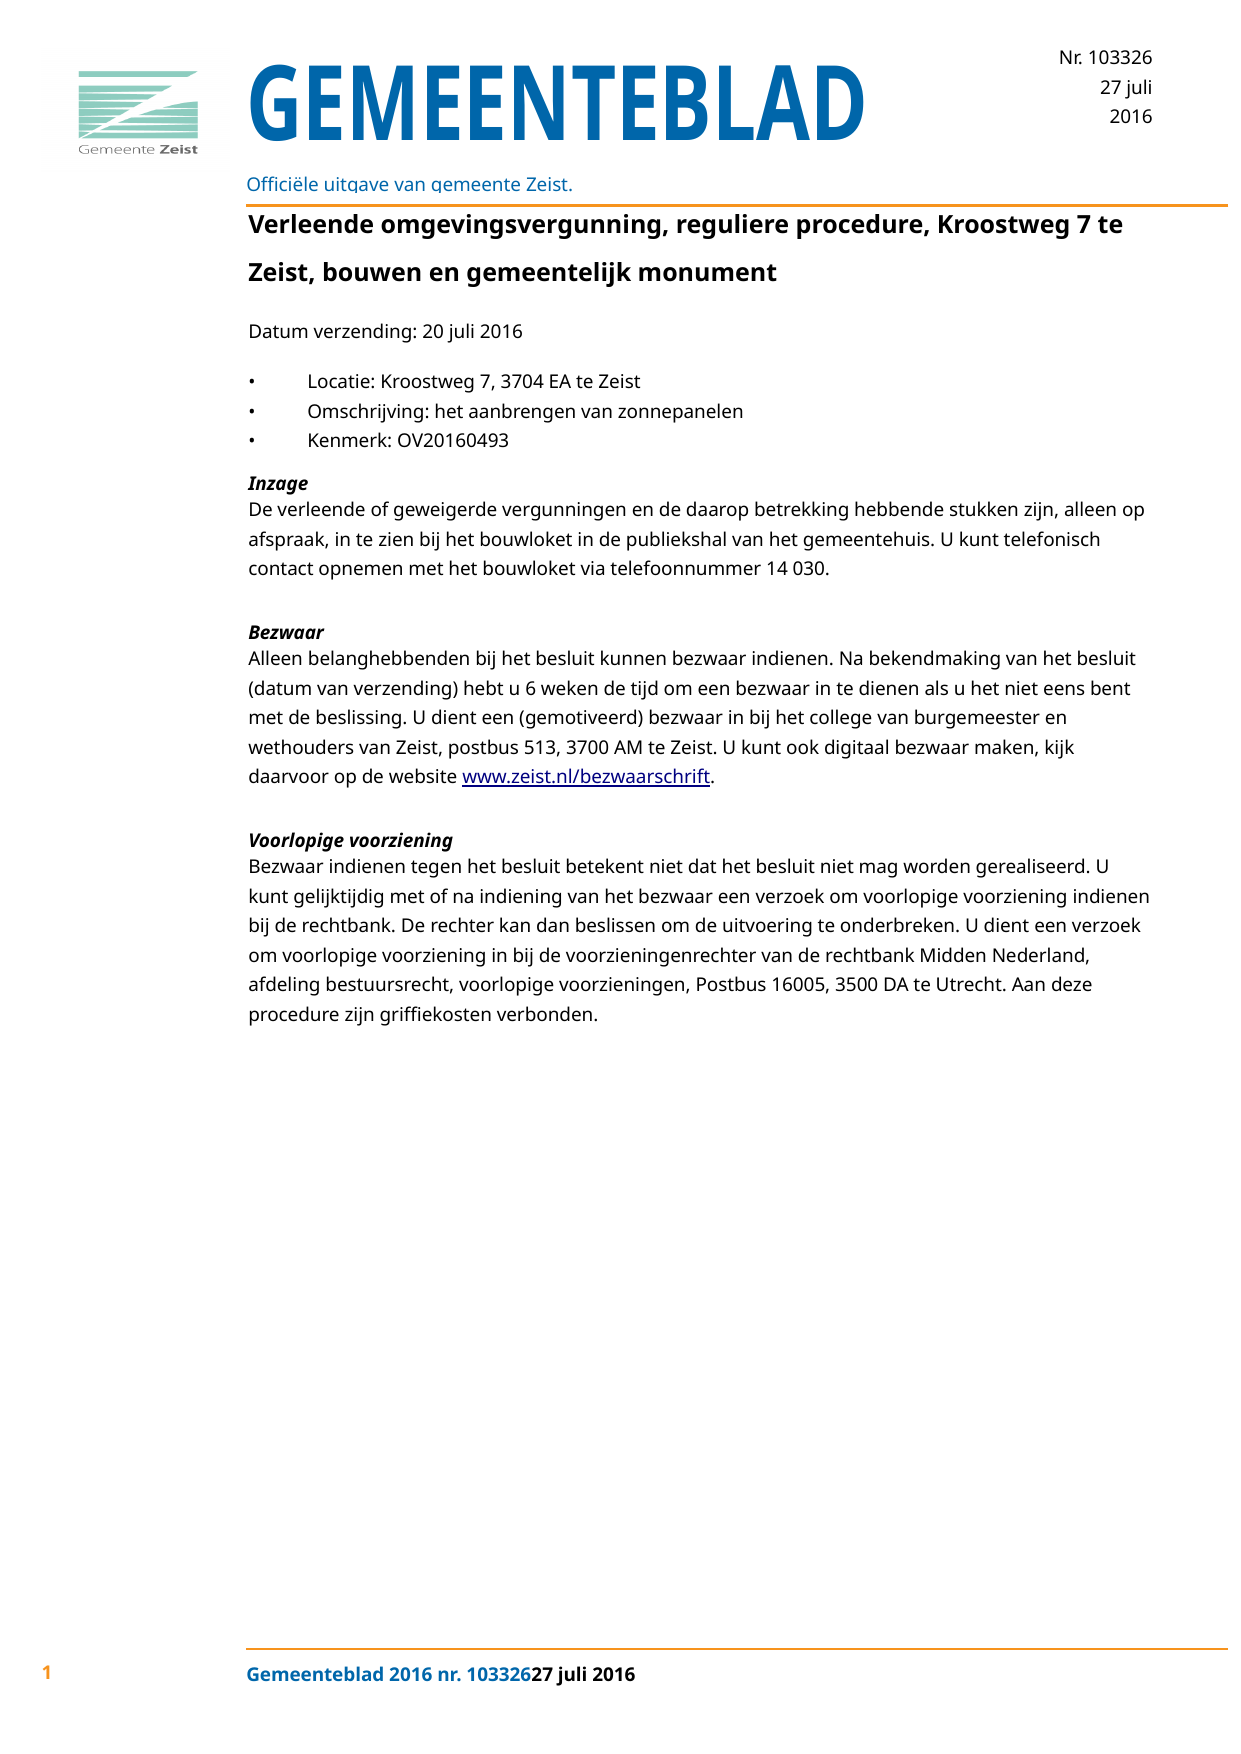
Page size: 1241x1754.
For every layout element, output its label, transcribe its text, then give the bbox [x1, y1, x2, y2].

text Alleen belanghebbenden bij het besluit kunnen bezwaar indienen. Na bekendmaking van het besluit (datum van verzending) hebt u 6 weken de tijd om een bezwaar in te dienen als u het niet eens bent met de beslissing. U dient een (gemotiveerd) bezwaar in bij het college van burgemeester en wethouders van Zeist, postbus 513, 3700 AM te Zeist. U kunt ook digitaal bezwaar maken, kijk daarvoor op de website www.zeist.nl/bezwaarschrift. [248, 645, 1152, 789]
list Locatie: Kroostweg 7, 3704 EA te Zeist [248, 368, 1152, 394]
text Bezwaar indienen tegen het besluit betekent niet dat het besluit niet mag worden gerealiseerd. U kunt gelijktijdig met of na indiening van het bezwaar een verzoek om voorlopige voorziening indienen bij de rechtbank. De rechter kan dan beslissen om de uitvoering te onderbreken. U dient een verzoek om voorlopige voorziening in bij de voorzieningenrechter van de rechtbank Midden Nederland, afdeling bestuursrecht, voorlopige voorzieningen, Postbus 16005, 3500 DA te Utrecht. Aan deze procedure zijn griffiekosten verbonden. [248, 853, 1152, 1027]
text Voorlopige voorziening [248, 827, 1152, 853]
list Kenmerk: OV20160493 [248, 427, 1152, 453]
picture [41, 47, 231, 172]
text Bezwaar [248, 619, 1152, 645]
text Verleende omgevingsvergunning, reguliere procedure, Kroostweg 7 te Zeist, bouwen en gemeentelijk monument [248, 207, 1152, 288]
text De verleende of geweigerde vergunningen en de daarop betrekking hebbende stukken zijn, alleen op afspraak, in te zien bij het bouwloket in de publiekshal van het gemeentehuis. U kunt telefonisch contact opnemen met het bouwloket via telefoonnummer 14 030. [248, 496, 1152, 581]
list Omschrijving: het aanbrengen van zonnepanelen [248, 398, 1152, 424]
text Inzage [248, 471, 1152, 496]
text Datum verzending: 20 juli 2016 [248, 318, 1152, 344]
